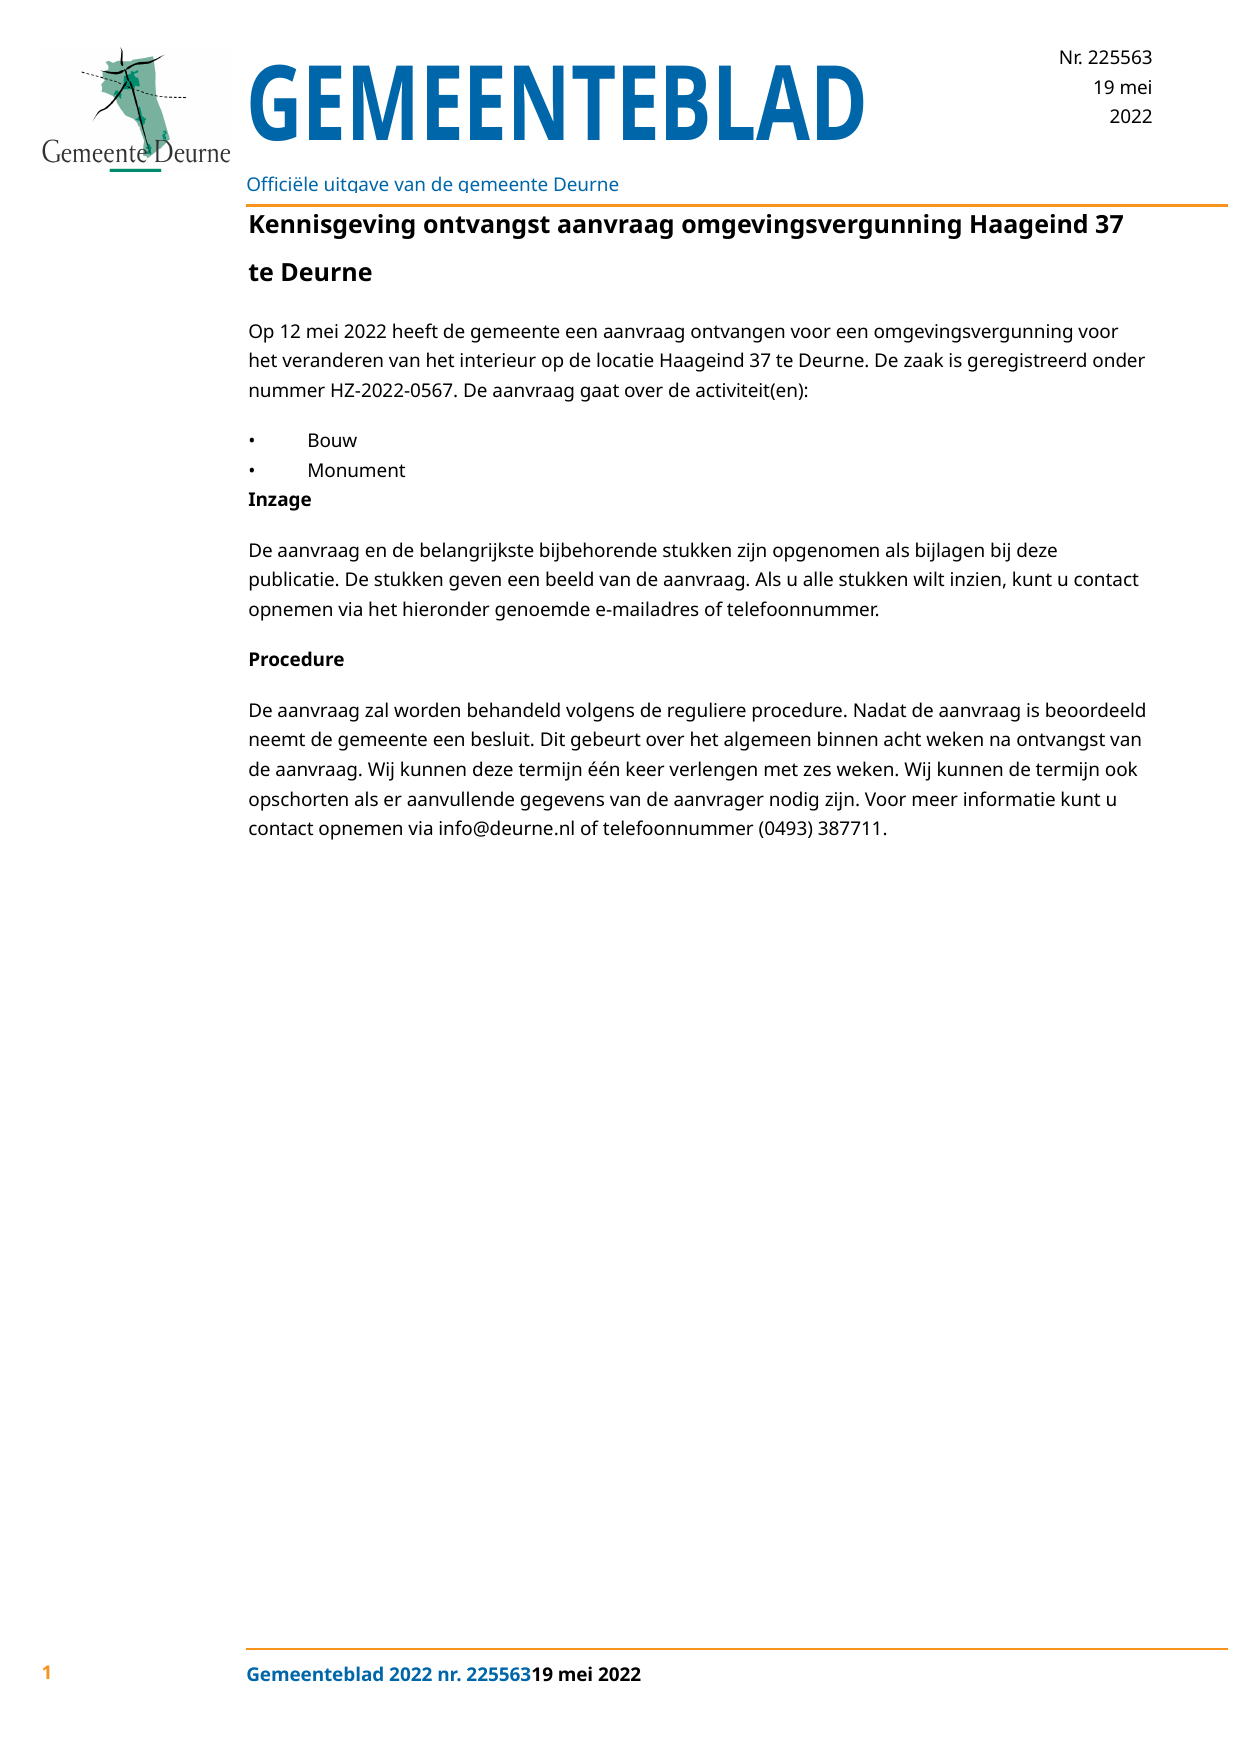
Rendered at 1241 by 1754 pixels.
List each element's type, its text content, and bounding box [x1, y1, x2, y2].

text De aanvraag en de belangrijkste bijbehorende stukken zijn opgenomen als bijlagen bij deze publicatie. De stukken geven een beeld van de aanvraag. Als u alle stukken wilt inzien, kunt u contact opnemen via het hieronder genoemde e-mailadres of telefoonnummer. [248, 537, 1152, 622]
text De aanvraag zal worden behandeld volgens de reguliere procedure. Nadat de aanvraag is beoordeeld neemt de gemeente een besluit. Dit gebeurt over het algemeen binnen acht weken na ontvangst van de aanvraag. Wij kunnen deze termijn één keer verlengen met zes weken. Wij kunnen de termijn ook opschorten als er aanvullende gegevens van de aanvrager nodig zijn. Voor meer informatie kunt u contact opnemen via info@deurne.nl of telefoonnummer (0493) 387711. [248, 697, 1152, 841]
text Op 12 mei 2022 heeft de gemeente een aanvraag ontvangen voor een omgevingsvergunning voor het veranderen van het interieur op de locatie Haageind 37 te Deurne. De zaak is geregistreerd onder nummer HZ-2022-0567. De aanvraag gaat over de activiteit(en): [248, 318, 1152, 403]
text Inzage [248, 487, 1152, 512]
text Procedure [248, 647, 1152, 672]
list Monument [248, 457, 1152, 483]
list Bouw [248, 427, 1152, 453]
picture [41, 47, 231, 172]
text Kennisgeving ontvangst aanvraag omgevingsvergunning Haageind 37 te Deurne [248, 207, 1152, 288]
